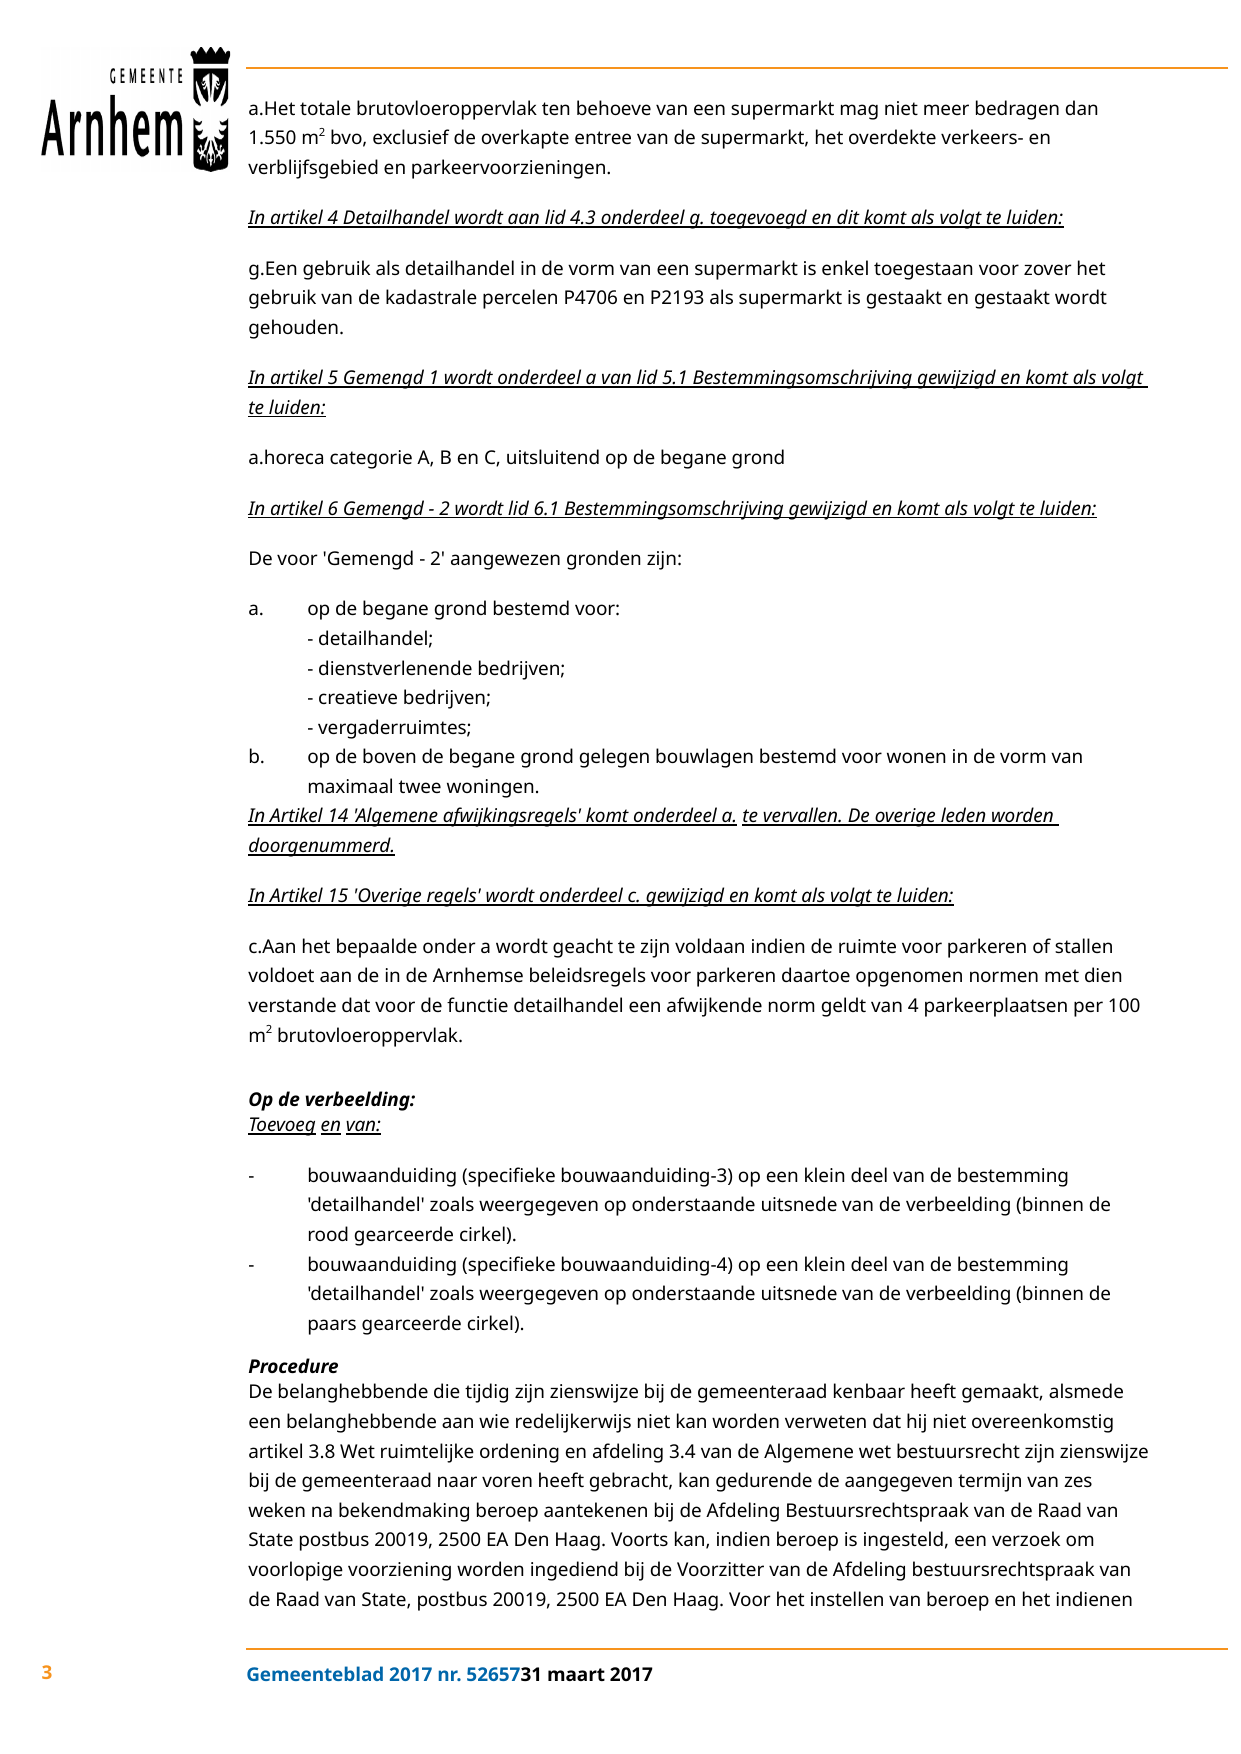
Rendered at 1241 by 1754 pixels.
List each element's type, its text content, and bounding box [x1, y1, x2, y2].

text In Artikel 15 'Overige regels' wordt onderdeel c. gewijzigd en komt als volgt te luiden: [248, 883, 1152, 908]
text De belanghebbende die tijdig zijn zienswijze bij de gemeenteraad kenbaar heeft gemaakt, alsmede een belanghebbende aan wie redelijkerwijs niet kan worden verweten dat hij niet overeenkomstig artikel 3.8 Wet ruimtelijke ordening en afdeling 3.4 van de Algemene wet bestuursrecht zijn zienswijze bij de gemeenteraad naar voren heeft gebracht, kan gedurende de aangegeven termijn van zes weken na bekendmaking beroep aantekenen bij de Afdeling Bestuursrechtspraak van de Raad van State postbus 20019, 2500 EA Den Haag. Voorts kan, indien beroep is ingesteld, een verzoek om voorlopige voorziening worden ingediend bij de Voorzitter van de Afdeling bestuursrechtspraak van de Raad van State, postbus 20019, 2500 EA Den Haag. Voor het instellen van beroep en het indienen [248, 1379, 1152, 1612]
list op de boven de begane grond gelegen bouwlagen bestemd voor wonen in de vorm van maximaal twee woningen. [248, 743, 1152, 799]
text In artikel 5 Gemengd 1 wordt onderdeel a van lid 5.1 Bestemmingsomschrijving gewijzigd en komt als volgt te luiden: [248, 364, 1152, 420]
list - vergaderruimtes; [248, 714, 1152, 740]
text a.horeca categorie A, B en C, uitsluitend op de begane grond [248, 444, 1152, 470]
text De voor 'Gemengd - 2' aangewezen gronden zijn: [248, 545, 1152, 571]
text Op de verbeelding: [248, 1086, 1152, 1112]
list op de begane grond bestemd voor: [248, 596, 1152, 621]
text In artikel 4 Detailhandel wordt aan lid 4.3 onderdeel g. toegevoegd en dit komt als volgt te luiden: [248, 204, 1152, 230]
list - dienstverlenende bedrijven; [248, 655, 1152, 681]
list bouwaanduiding (specifieke bouwaanduiding-3) op een klein deel van de bestemming 'detailhandel' zoals weergegeven op onderstaande uitsnede van de verbeelding (binnen de rood gearceerde cirkel). [248, 1162, 1152, 1247]
list - detailhandel; [248, 625, 1152, 651]
list - creatieve bedrijven; [248, 684, 1152, 710]
list bouwaanduiding (specifieke bouwaanduiding-4) op een klein deel van de bestemming 'detailhandel' zoals weergegeven op onderstaande uitsnede van de verbeelding (binnen de paars gearceerde cirkel). [248, 1251, 1152, 1336]
picture [41, 47, 231, 172]
text Toevoeg en van: [248, 1112, 1152, 1137]
text In artikel 6 Gemengd - 2 wordt lid 6.1 Bestemmingsomschrijving gewijzigd en komt als volgt te luiden: [248, 495, 1152, 521]
text a.Het totale brutovloeroppervlak ten behoeve van een supermarkt mag niet meer bedragen dan 1.550 m2 bvo, exclusief de overkapte entree van de supermarkt, het overdekte verkeers- en verblijfsgebied en parkeervoorzieningen. [248, 95, 1152, 180]
text In Artikel 14 'Algemene afwijkingsregels' komt onderdeel a. te vervallen. De overige leden worden doorgenummerd. [248, 803, 1152, 858]
text c.Aan het bepaalde onder a wordt geacht te zijn voldaan indien de ruimte voor parkeren of stallen voldoet aan de in de Arnhemse beleidsregels voor parkeren daartoe opgenomen normen met dien verstande dat voor de functie detailhandel een afwijkende norm geldt van 4 parkeerplaatsen per 100 m2 brutovloeroppervlak. [248, 933, 1152, 1048]
text g.Een gebruik als detailhandel in de vorm van een supermarkt is enkel toegestaan voor zover het gebruik van de kadastrale percelen P4706 en P2193 als supermarkt is gestaakt en gestaakt wordt gehouden. [248, 255, 1152, 340]
text Procedure [248, 1353, 1152, 1379]
